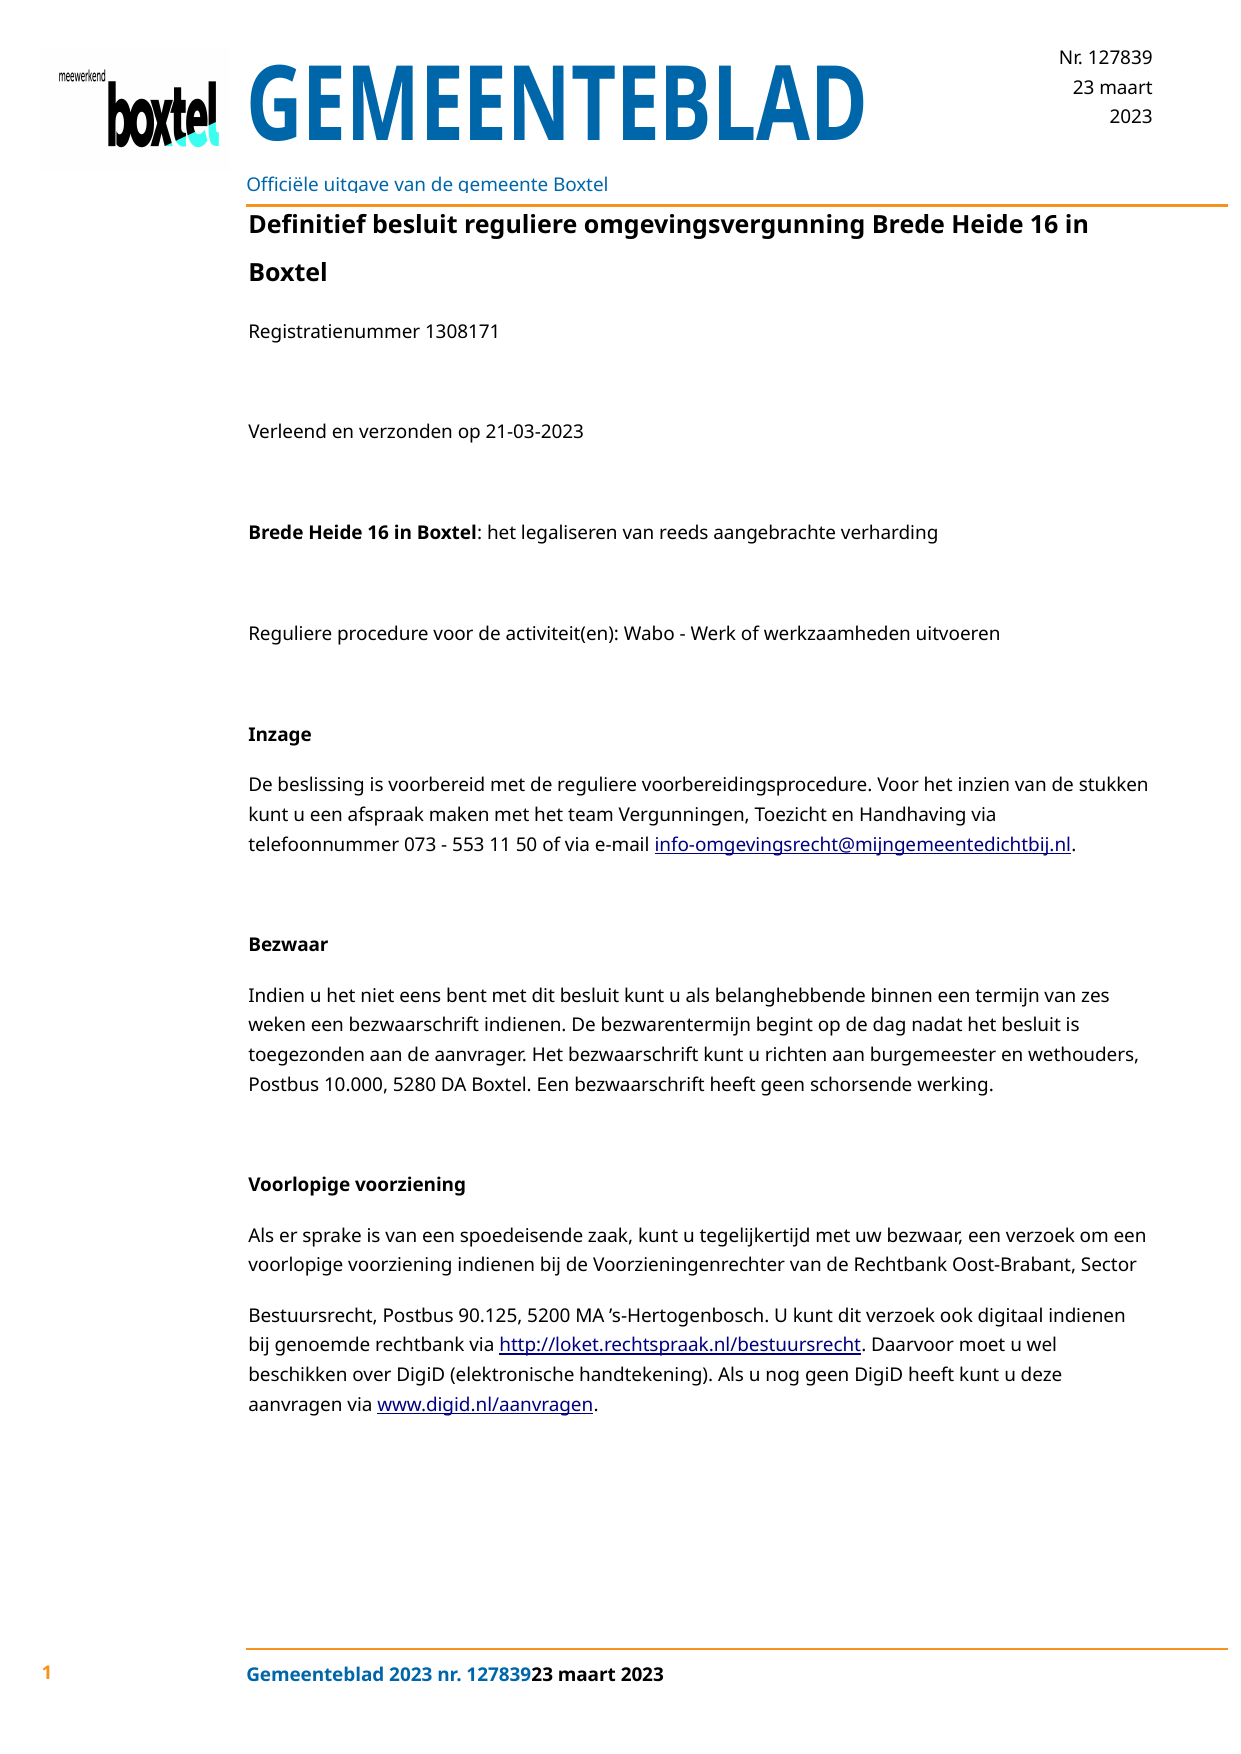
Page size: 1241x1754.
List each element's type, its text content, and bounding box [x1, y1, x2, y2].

text De beslissing is voorbereid met de reguliere voorbereidingsprocedure. Voor het inzien van de stukken kunt u een afspraak maken met het team Vergunningen, Toezicht en Handhaving via telefoonnummer 073 - 553 11 50 of via e-mail info-omgevingsrecht@mijngemeentedichtbij.nl. [248, 772, 1152, 857]
text Verleend en verzonden op 21-03-2023 [248, 419, 1152, 444]
text Registratienummer 1308171 [248, 318, 1152, 344]
text Inzage [248, 721, 1152, 747]
text Als er sprake is van een spoedeisende zaak, kunt u tegelijkertijd met uw bezwaar, een verzoek om een voorlopige voorziening indienen bij de Voorzieningenrechter van de Rechtbank Oost-Brabant, Sector [248, 1222, 1152, 1277]
text Reguliere procedure voor de activiteit(en): Wabo - Werk of werkzaamheden uitvoeren [248, 620, 1152, 646]
text Bezwaar [248, 932, 1152, 957]
text Definitief besluit reguliere omgevingsvergunning Brede Heide 16 in Boxtel [248, 207, 1152, 288]
text Indien u het niet eens bent met dit besluit kunt u als belanghebbende binnen een termijn van zes weken een bezwaarschrift indienen. De bezwarentermijn begint op de dag nadat het besluit is toegezonden aan de aanvrager. Het bezwaarschrift kunt u richten aan burgemeester en wethouders, Postbus 10.000, 5280 DA Boxtel. Een bezwaarschrift heeft geen schorsende werking. [248, 982, 1152, 1097]
picture [41, 47, 231, 172]
text Brede Heide 16 in Boxtel: het legaliseren van reeds aangebrachte verharding [248, 519, 1152, 545]
text Bestuursrecht, Postbus 90.125, 5200 MA ’s-Hertogenbosch. U kunt dit verzoek ook digitaal indienen bij genoemde rechtbank via http://loket.rechtspraak.nl/bestuursrecht. Daarvoor moet u wel beschikken over DigiD (elektronische handtekening). Als u nog geen DigiD heeft kunt u deze aanvragen via www.digid.nl/aanvragen. [248, 1302, 1152, 1417]
text Voorlopige voorziening [248, 1172, 1152, 1197]
